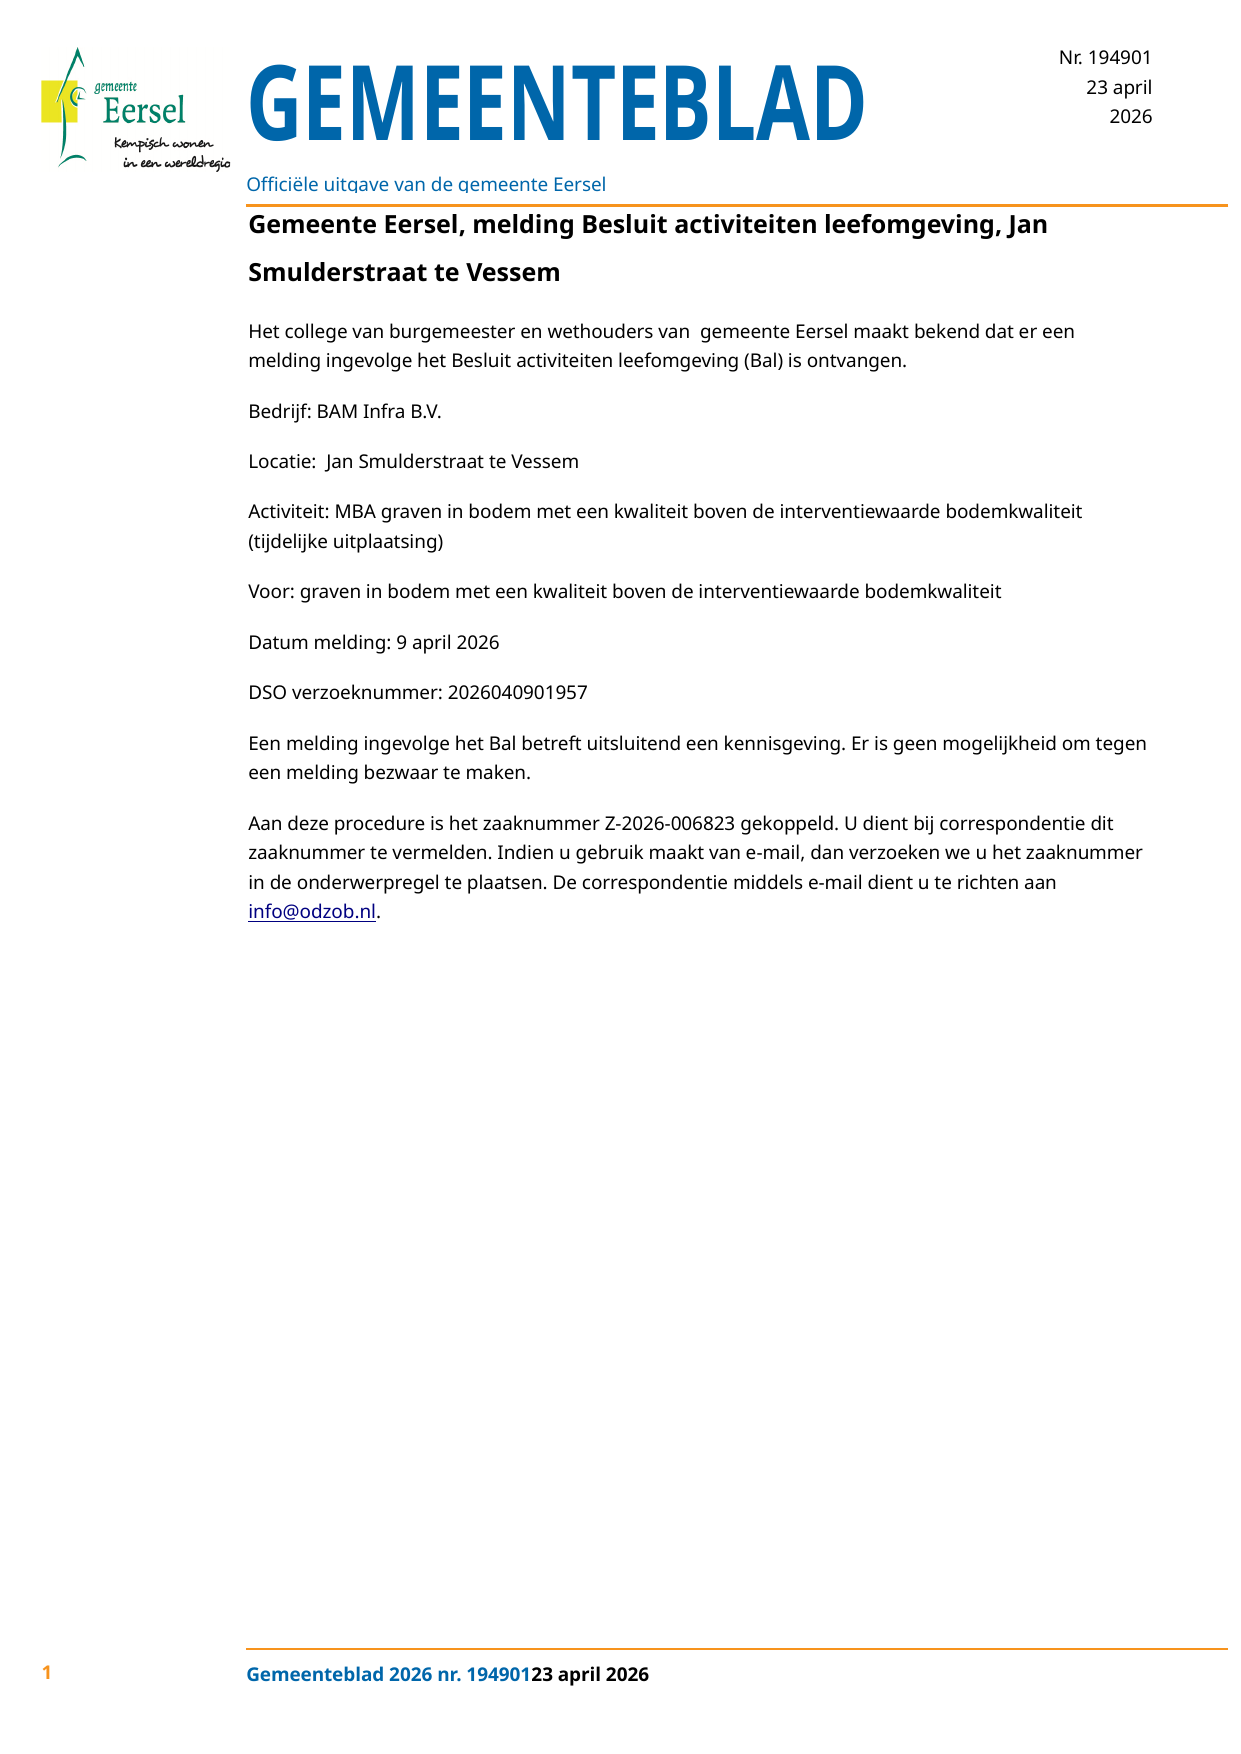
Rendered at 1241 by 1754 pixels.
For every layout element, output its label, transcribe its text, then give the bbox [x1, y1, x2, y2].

text Locatie: ​ ​Jan Smulderstraat te Vessem [248, 448, 1152, 474]
text Activiteit: MBA graven in bodem met een kwaliteit boven de interventiewaarde bodemkwaliteit (tijdelijke uitplaatsing) [248, 499, 1152, 554]
text Aan deze procedure is het zaaknummer Z-2026-006823 gekoppeld. U dient bij correspondentie dit zaaknummer te vermelden. Indien u gebruik maakt van e-mail, dan verzoeken we u het zaaknummer in de onderwerpregel te plaatsen. De correspondentie middels e-mail dient u te richten aan info@odzob.nl. [248, 810, 1152, 924]
text Voor: graven in bodem met een kwaliteit boven de interventiewaarde bodemkwaliteit [248, 579, 1152, 604]
text Bedrijf: BAM Infra B.V. [248, 398, 1152, 424]
text Het college van burgemeester en wethouders van ​ gemeente Eersel maakt bekend dat er een melding ingevolge het Besluit activiteiten leefomgeving (Bal) is ontvangen. [248, 318, 1152, 373]
picture [41, 47, 231, 172]
text DSO verzoeknummer: 2026040901957 [248, 679, 1152, 705]
text Gemeente Eersel​, melding Besluit activiteiten leefomgeving, Jan Smulderstraat​ ​​te ​Vessem [248, 207, 1152, 288]
text Een melding ingevolge het Bal betreft uitsluitend een kennisgeving. Er is geen mogelijkheid om tegen een melding bezwaar te maken. [248, 730, 1152, 785]
text Datum melding: 9 april 2026 [248, 629, 1152, 655]
